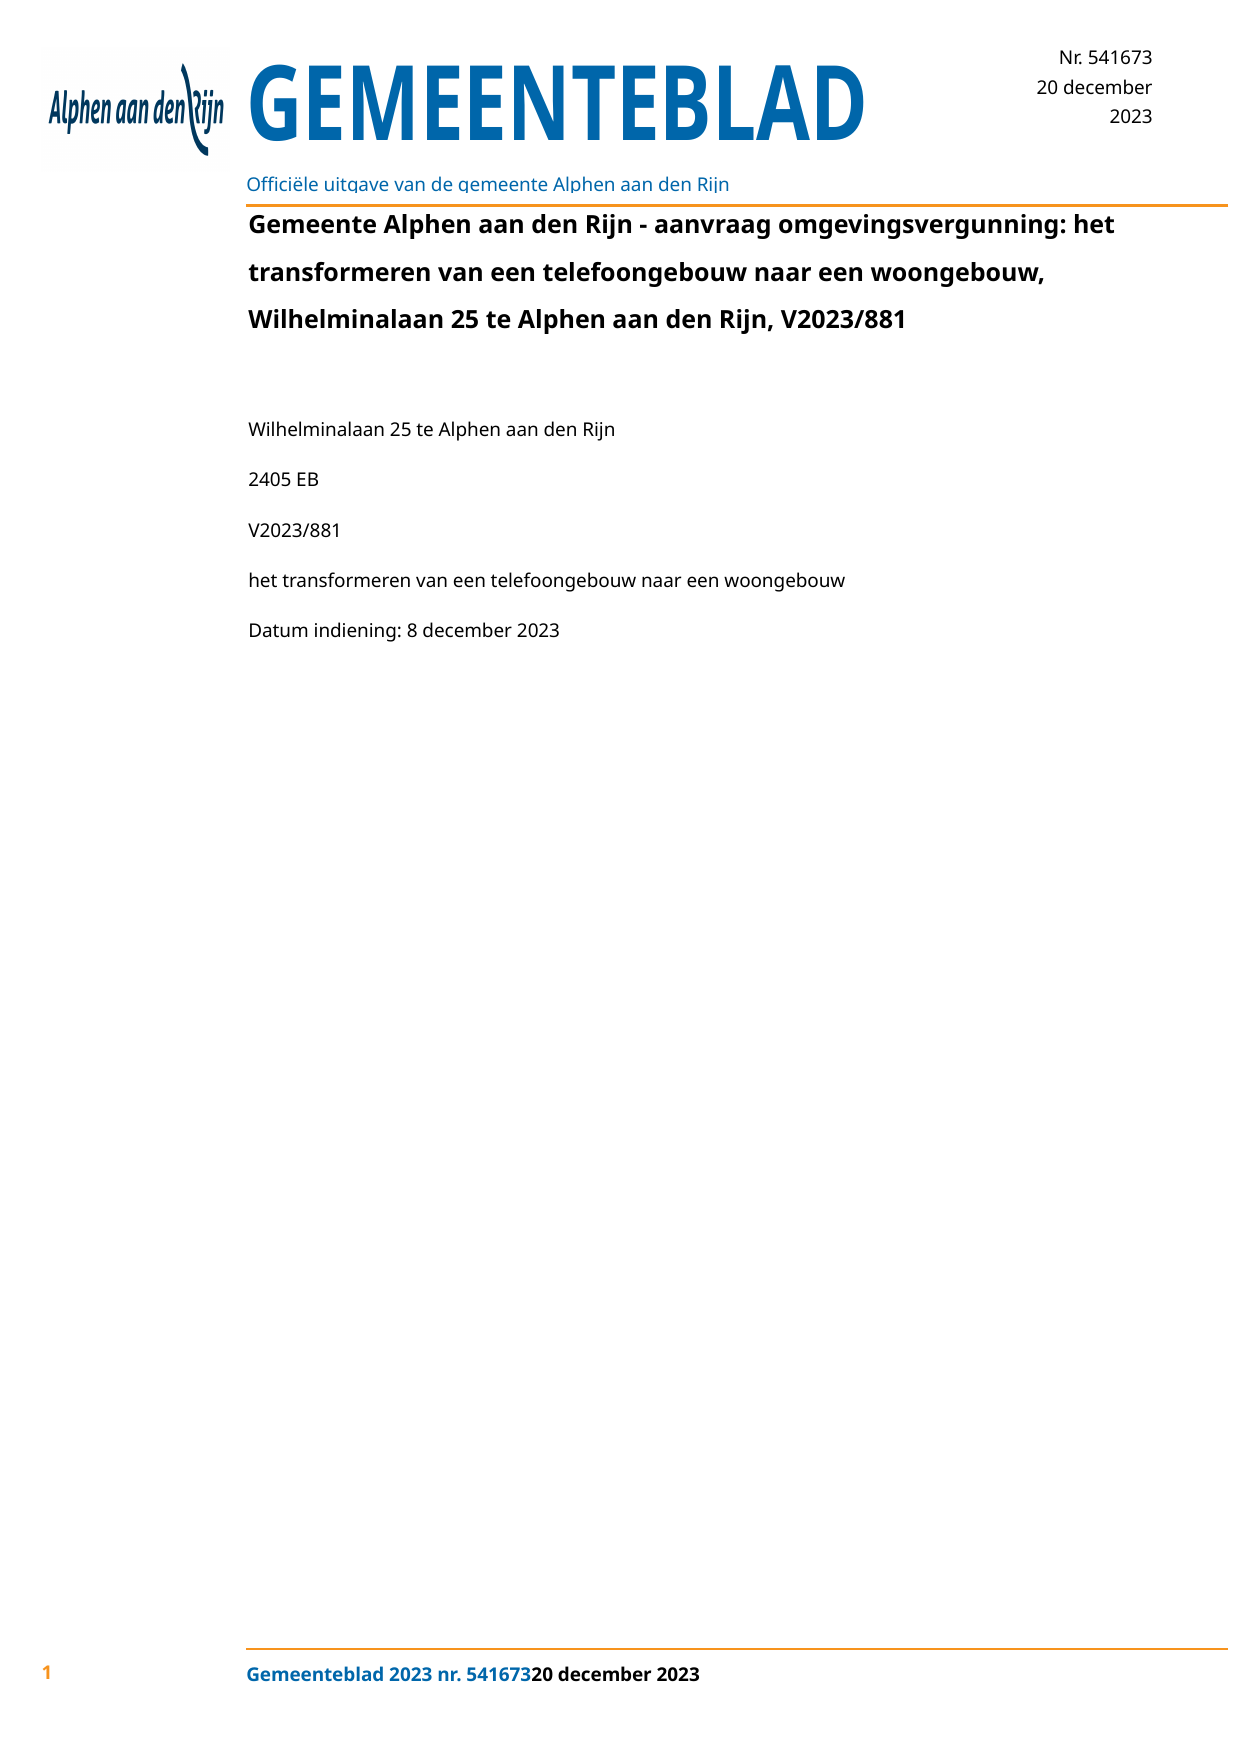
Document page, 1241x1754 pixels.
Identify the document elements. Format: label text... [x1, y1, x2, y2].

picture [41, 47, 231, 172]
text V2023/881 [248, 517, 1152, 542]
text Datum indiening: 8 december 2023 [248, 618, 1152, 643]
text Gemeente Alphen aan den Rijn - aanvraag omgevingsvergunning: het transformeren van een telefoongebouw naar een woongebouw, Wilhelminalaan 25 te Alphen aan den Rijn, V2023/881 [248, 207, 1152, 336]
text Wilhelminalaan 25 te Alphen aan den Rijn [248, 416, 1152, 442]
text het transformeren van een telefoongebouw naar een woongebouw [248, 567, 1152, 593]
text 2405 EB [248, 466, 1152, 492]
